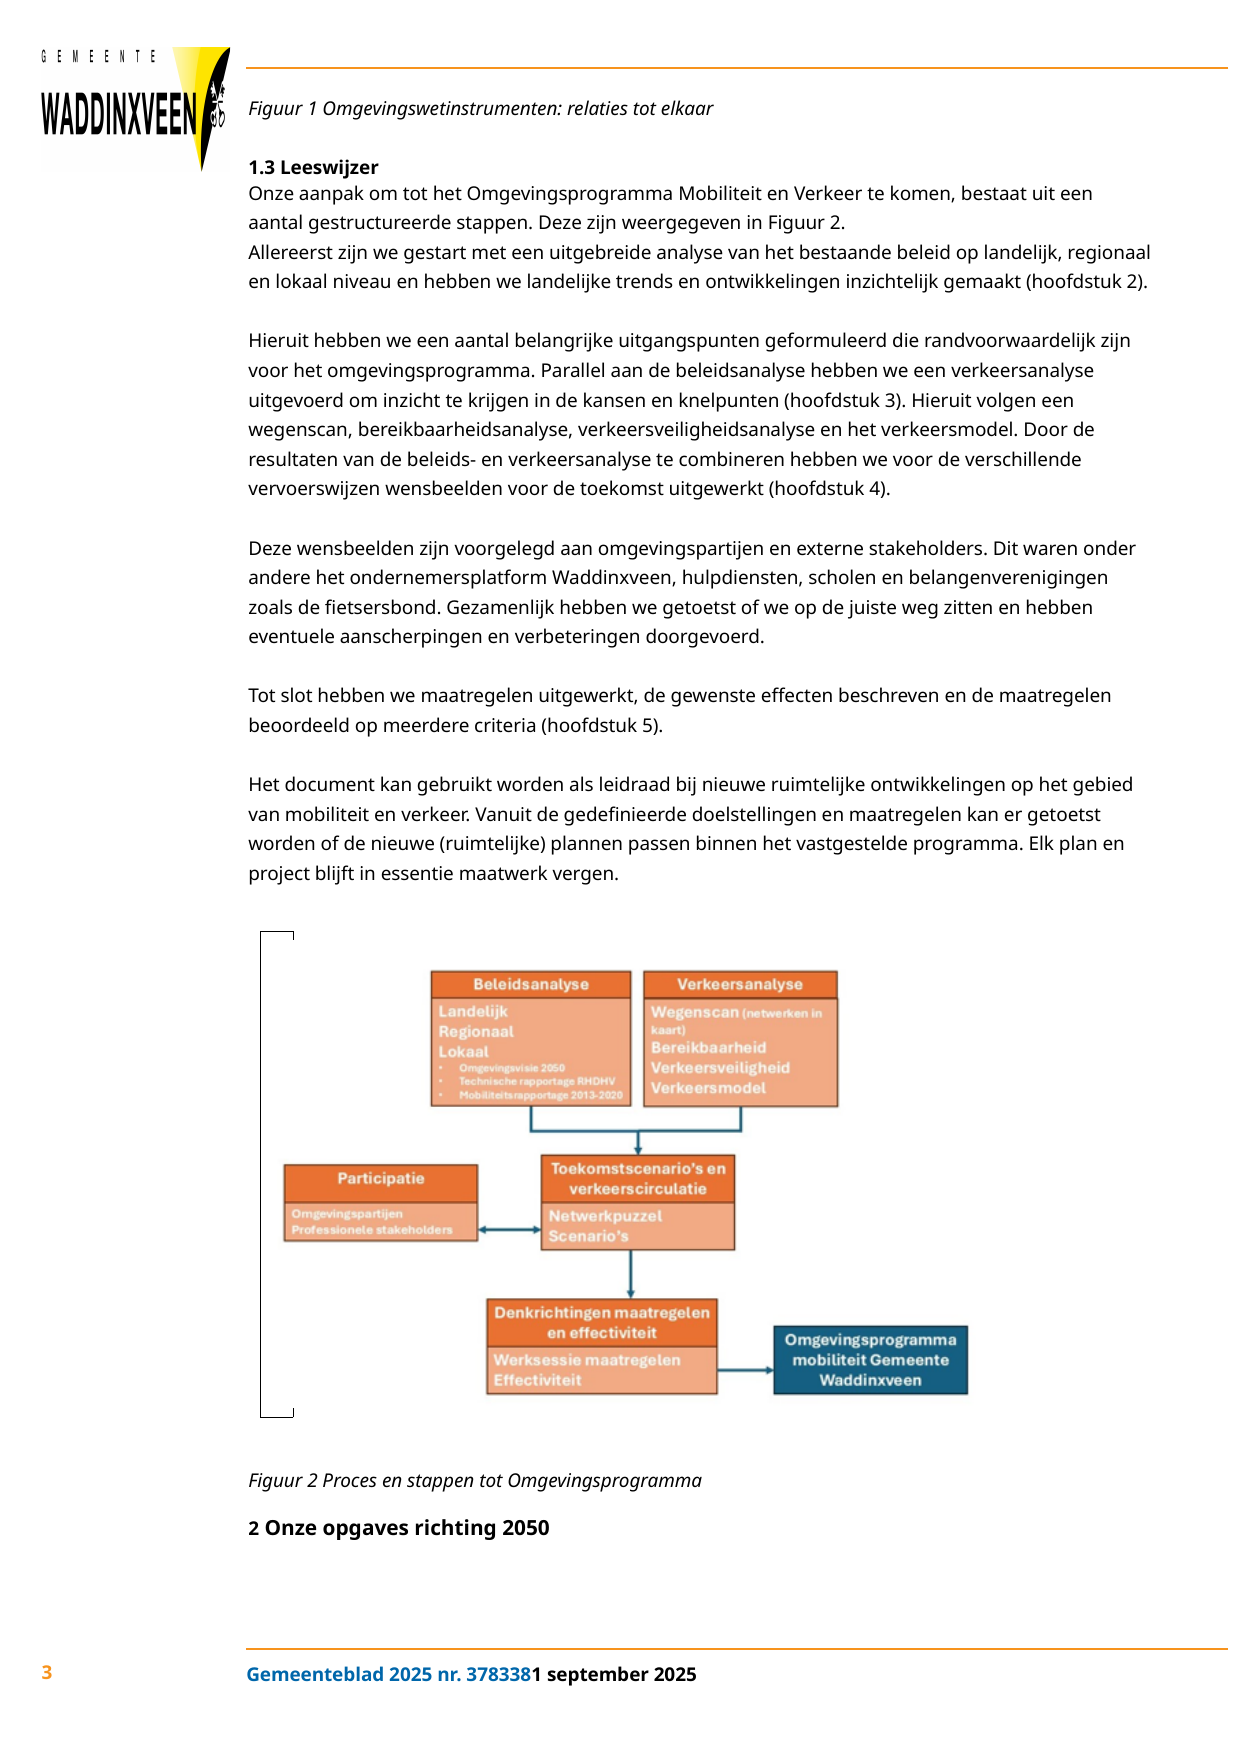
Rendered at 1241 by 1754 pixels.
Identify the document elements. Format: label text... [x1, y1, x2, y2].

text 2 Onze opgaves richting 2050 [248, 1513, 1152, 1542]
text Tot slot hebben we maatregelen uitgewerkt, de gewenste effecten beschreven en de maatregelen beoordeeld op meerdere criteria (hoofdstuk 5). [248, 683, 1152, 738]
text Onze aanpak om tot het Omgevingsprogramma Mobiliteit en Verkeer te komen, bestaat uit een aantal gestructureerde stappen. Deze zijn weergegeven in Figuur 2. [248, 180, 1152, 235]
text Hieruit hebben we een aantal belangrijke uitgangspunten geformuleerd die randvoorwaardelijk zijn voor het omgevingsprogramma. Parallel aan de beleidsanalyse hebben we een verkeersanalyse uitgevoerd om inzicht te krijgen in de kansen en knelpunten (hoofdstuk 3). Hieruit volgen een wegenscan, bereikbaarheidsanalyse, verkeersveiligheidsanalyse en het verkeersmodel. Door de resultaten van de beleids- en verkeersanalyse te combineren hebben we voor de verschillende vervoerswijzen wensbeelden voor de toekomst uitgewerkt (hoofdstuk 4). [248, 328, 1152, 501]
text Deze wensbeelden zijn voorgelegd aan omgevingspartijen en externe stakeholders. Dit waren onder andere het ondernemersplatform Waddinxveen, hulpdiensten, scholen en belangenverenigingen zoals de fietsersbond. Gezamenlijk hebben we getoetst of we op de juiste weg zitten en hebben eventuele aanscherpingen en verbeteringen doorgevoerd. [248, 535, 1152, 649]
text Het document kan gebruikt worden als leidraad bij nieuwe ruimtelijke ontwikkelingen op het gebied van mobiliteit en verkeer. Vanuit de gedefinieerde doelstellingen en maatregelen kan er getoetst worden of de nieuwe (ruimtelijke) plannen passen binnen het vastgestelde programma. Elk plan en project blijft in essentie maatwerk vergen. [248, 771, 1152, 886]
picture [41, 47, 231, 172]
text Figuur 2 Proces en stappen tot Omgevingsprogramma [248, 1468, 1152, 1493]
text 1.3 Leeswijzer [248, 154, 1152, 180]
picture [268, 940, 978, 1408]
text Allereerst zijn we gestart met een uitgebreide analyse van het bestaande beleid op landelijk, regionaal en lokaal niveau en hebben we landelijke trends en ontwikkelingen inzichtelijk gemaakt (hoofdstuk 2). [248, 239, 1152, 294]
text Figuur 1 Omgevingswetinstrumenten: relaties tot elkaar [248, 95, 1152, 121]
